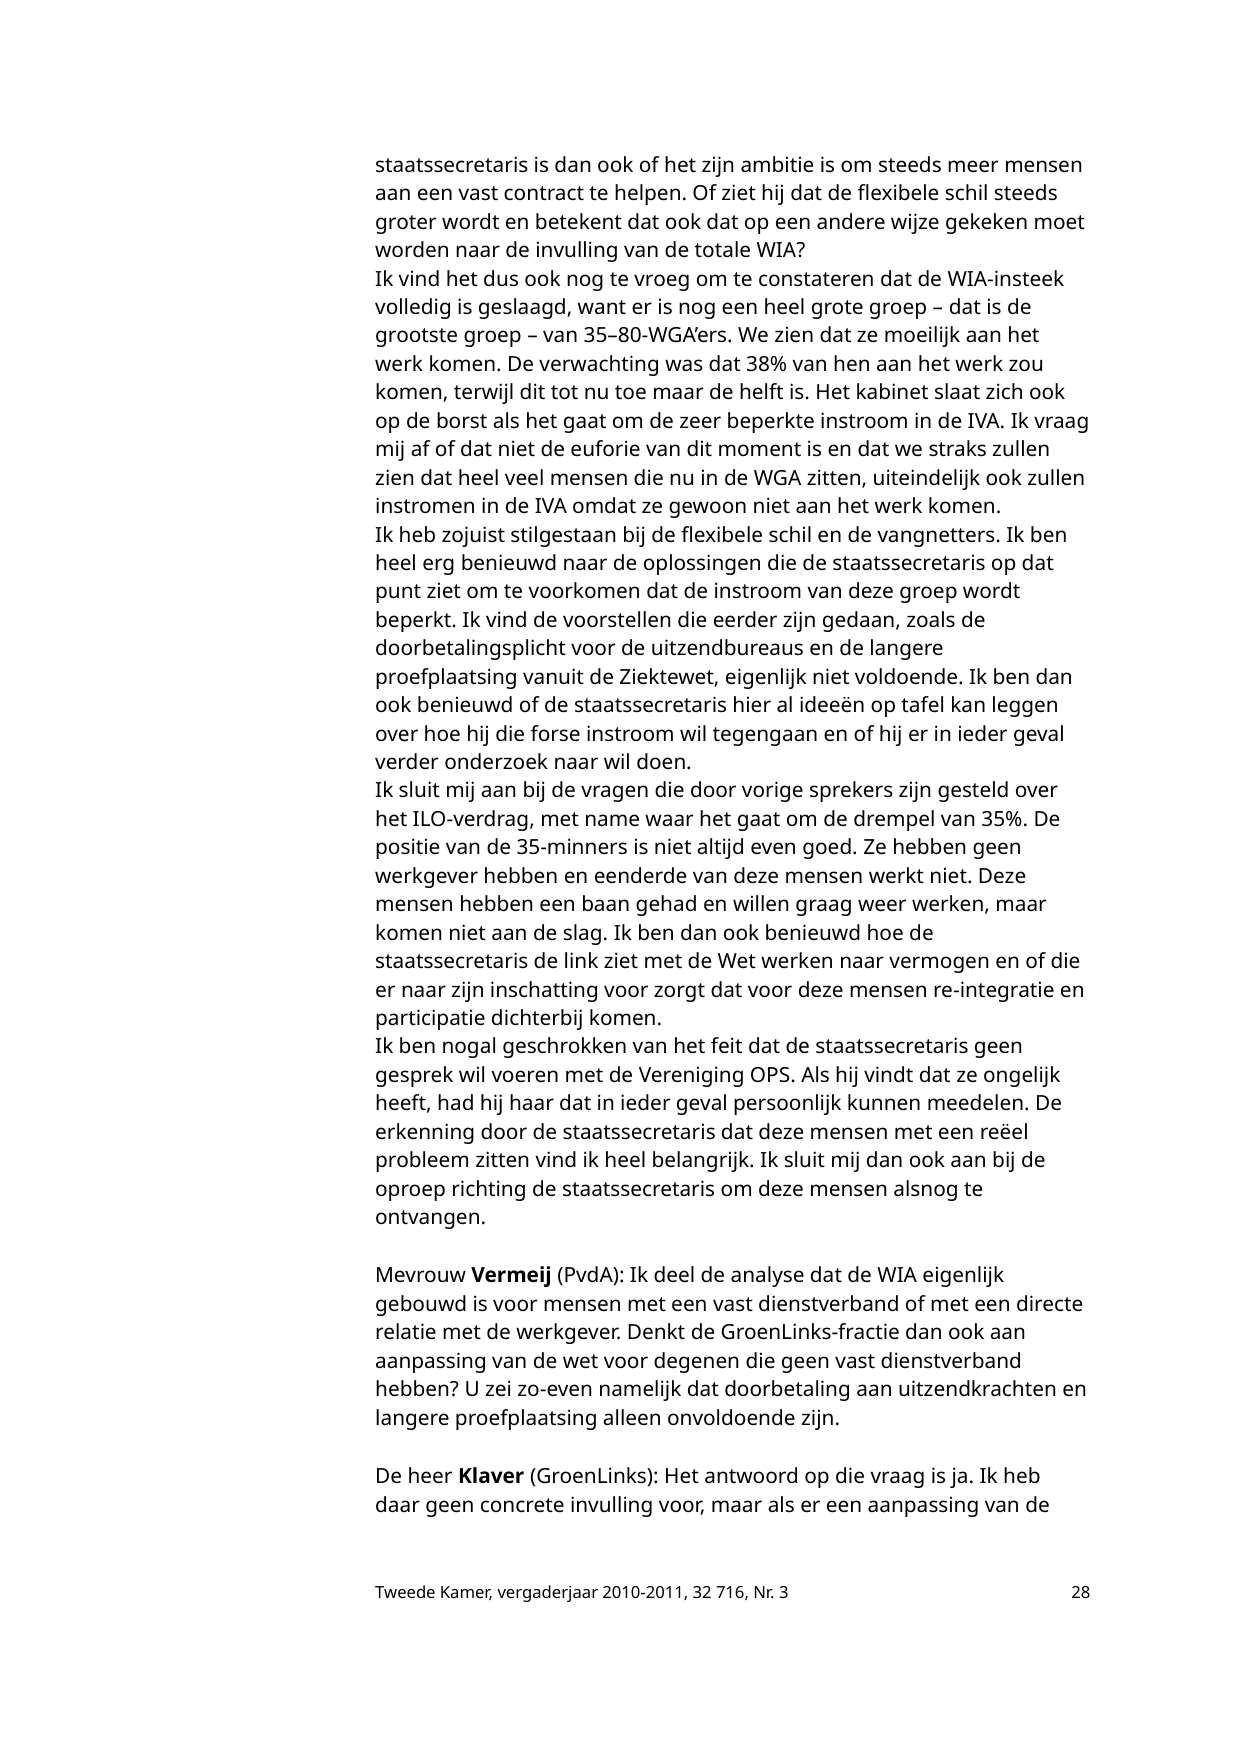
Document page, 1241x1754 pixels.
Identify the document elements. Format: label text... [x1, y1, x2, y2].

text De heer Klaver (GroenLinks): Het antwoord op die vraag is ja. Ik heb daar geen concrete invulling voor, maar als er een aanpassing van de [375, 1461, 1090, 1518]
text staatssecretaris is dan ook of het zijn ambitie is om steeds meer mensen aan een vast contract te helpen. Of ziet hij dat de flexibele schil steeds groter wordt en betekent dat ook dat op een andere wijze gekeken moet worden naar de invulling van de totale WIA? [375, 150, 1090, 264]
text Ik heb zojuist stilgestaan bij de flexibele schil en de vangnetters. Ik ben heel erg benieuwd naar de oplossingen die de staatssecretaris op dat punt ziet om te voorkomen dat de instroom van deze groep wordt beperkt. Ik vind de voorstellen die eerder zijn gedaan, zoals de doorbetalingsplicht voor de uitzendbureaus en de langere proefplaatsing vanuit de Ziektewet, eigenlijk niet voldoende. Ik ben dan ook benieuwd of de staatssecretaris hier al ideeën op tafel kan leggen over hoe hij die forse instroom wil tegengaan en of hij er in ieder geval verder onderzoek naar wil doen. [375, 520, 1090, 776]
text Mevrouw Vermeij (PvdA): Ik deel de analyse dat de WIA eigenlijk gebouwd is voor mensen met een vast dienstverband of met een directe relatie met de werkgever. Denkt de GroenLinks-fractie dan ook aan aanpassing van de wet voor degenen die geen vast dienstverband hebben? U zei zo-even namelijk dat doorbetaling aan uitzendkrachten en langere proefplaatsing alleen onvoldoende zijn. [375, 1261, 1090, 1431]
text Ik vind het dus ook nog te vroeg om te constateren dat de WIA-insteek volledig is geslaagd, want er is nog een heel grote groep – dat is de grootste groep – van 35–80-WGA’ers. We zien dat ze moeilijk aan het werk komen. De verwachting was dat 38% van hen aan het werk zou komen, terwijl dit tot nu toe maar de helft is. Het kabinet slaat zich ook op de borst als het gaat om de zeer beperkte instroom in de IVA. Ik vraag mij af of dat niet de euforie van dit moment is en dat we straks zullen zien dat heel veel mensen die nu in de WGA zitten, uiteindelijk ook zullen instromen in de IVA omdat ze gewoon niet aan het werk komen. [375, 264, 1090, 520]
text Ik sluit mij aan bij de vragen die door vorige sprekers zijn gesteld over het ILO-verdrag, met name waar het gaat om de drempel van 35%. De positie van de 35-minners is niet altijd even goed. Ze hebben geen werkgever hebben en eenderde van deze mensen werkt niet. Deze mensen hebben een baan gehad en willen graag weer werken, maar komen niet aan de slag. Ik ben dan ook benieuwd hoe de staatssecretaris de link ziet met de Wet werken naar vermogen en of die er naar zijn inschatting voor zorgt dat voor deze mensen re-integratie en participatie dichterbij komen. [375, 776, 1090, 1032]
text Ik ben nogal geschrokken van het feit dat de staatssecretaris geen gesprek wil voeren met de Vereniging OPS. Als hij vindt dat ze ongelijk heeft, had hij haar dat in ieder geval persoonlijk kunnen meedelen. De erkenning door de staatssecretaris dat deze mensen met een reëel probleem zitten vind ik heel belangrijk. Ik sluit mij dan ook aan bij de oproep richting de staatssecretaris om deze mensen alsnog te ontvangen. [375, 1032, 1090, 1231]
